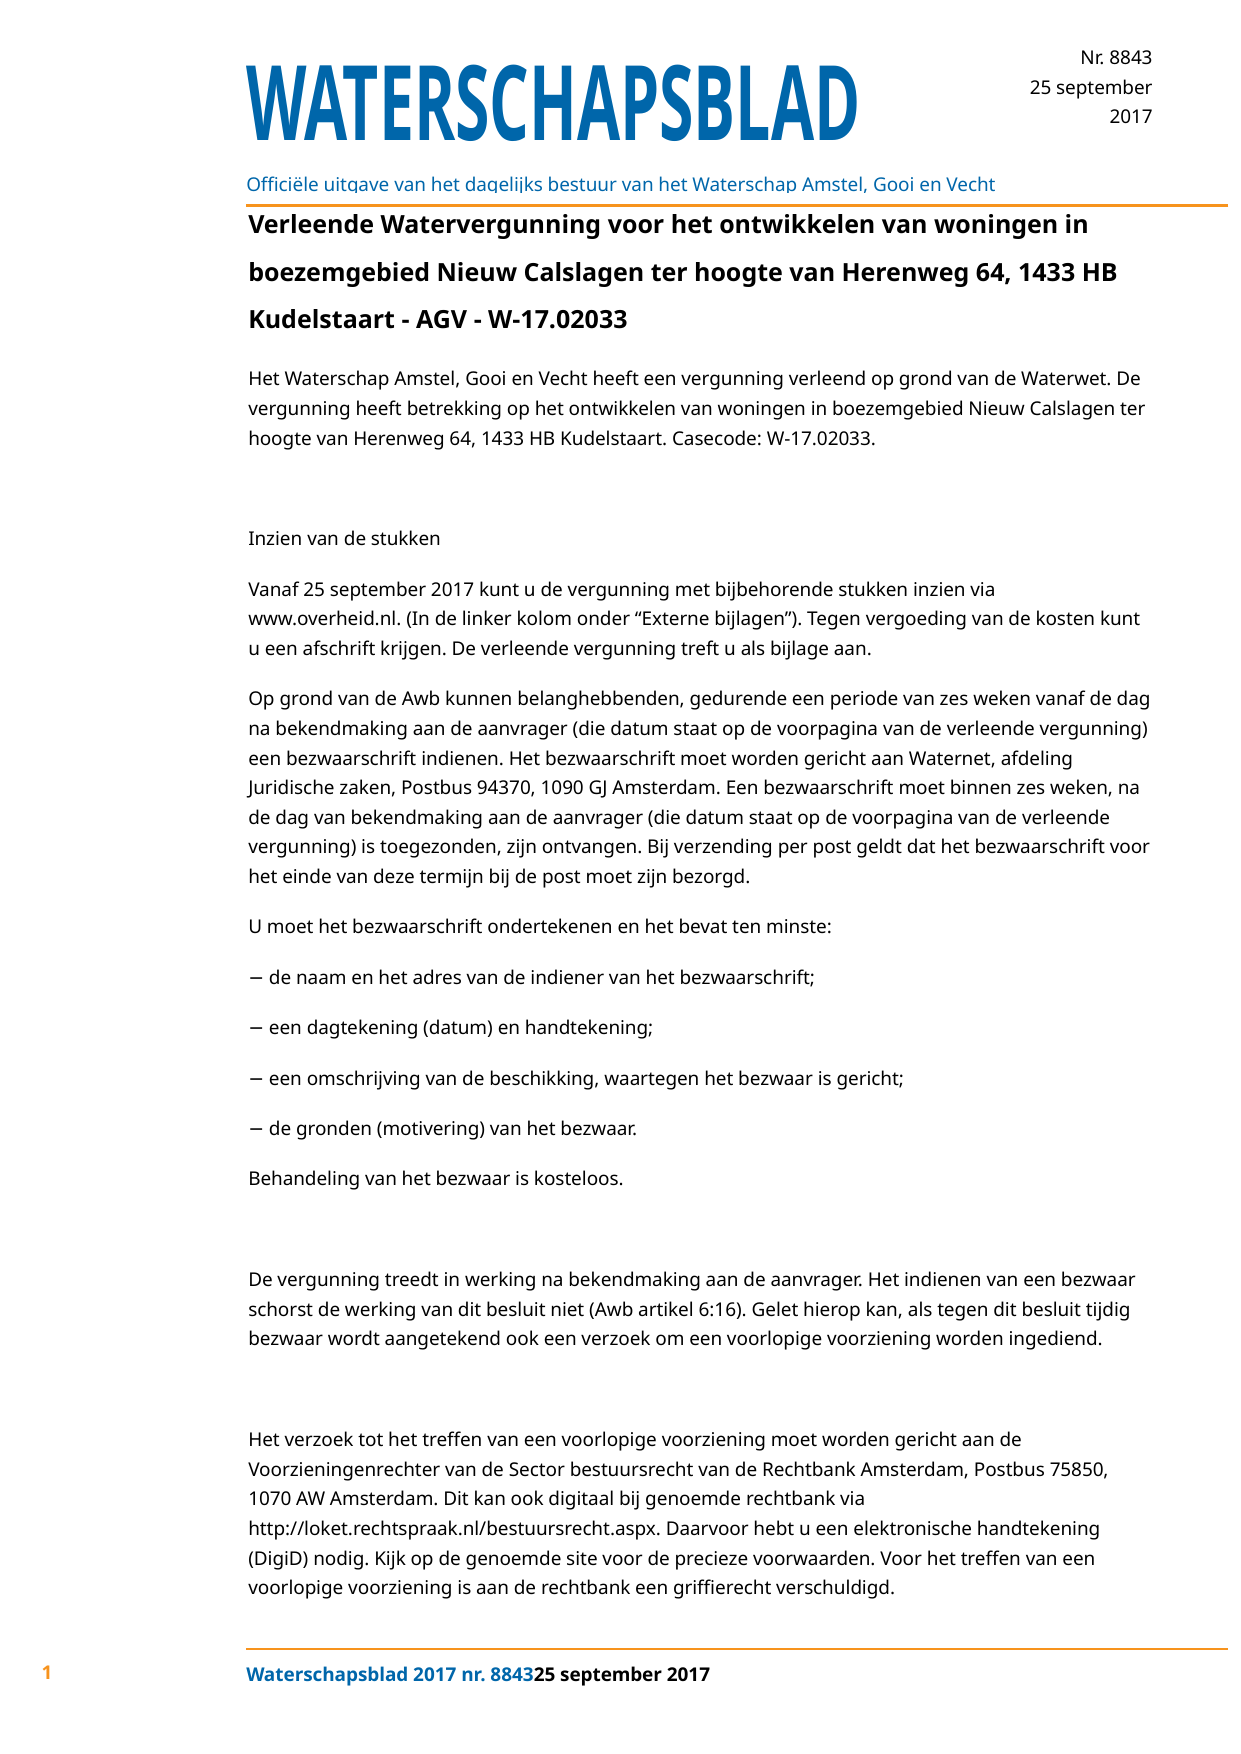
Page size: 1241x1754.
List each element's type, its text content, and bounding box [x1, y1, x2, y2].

text − de gronden (motivering) van het bezwaar. [248, 1115, 1152, 1141]
text De vergunning treedt in werking na bekendmaking aan de aanvrager. Het indienen van een bezwaar schorst de werking van dit besluit niet (Awb artikel 6:16). Gelet hierop kan, als tegen dit besluit tijdig bezwaar wordt aangetekend ook een verzoek om een voorlopige voorziening worden ingediend. [248, 1266, 1152, 1351]
text Vanaf 25 september 2017 kunt u de vergunning met bijbehorende stukken inzien via www.overheid.nl. (In de linker kolom onder “Externe bijlagen”). Tegen vergoeding van de kosten kunt u een afschrift krijgen. De verleende vergunning treft u als bijlage aan. [248, 576, 1152, 661]
picture [41, 47, 231, 172]
text Op grond van de Awb kunnen belanghebbenden, gedurende een periode van zes weken vanaf de dag na bekendmaking aan de aanvrager (die datum staat op de voorpagina van de verleende vergunning) een bezwaarschrift indienen. Het bezwaarschrift moet worden gericht aan Waternet, afdeling Juridische zaken, Postbus 94370, 1090 GJ Amsterdam. Een bezwaarschrift moet binnen zes weken, na de dag van bekendmaking aan de aanvrager (die datum staat op de voorpagina van de verleende vergunning) is toegezonden, zijn ontvangen. Bij verzending per post geldt dat het bezwaarschrift voor het einde van deze termijn bij de post moet zijn bezorgd. [248, 686, 1152, 889]
text Behandeling van het bezwaar is kosteloos. [248, 1166, 1152, 1191]
text − een omschrijving van de beschikking, waartegen het bezwaar is gericht; [248, 1065, 1152, 1090]
text Het verzoek tot het treffen van een voorlopige voorziening moet worden gericht aan de Voorzieningenrechter van de Sector bestuursrecht van de Rechtbank Amsterdam, Postbus 75850, 1070 AW Amsterdam. Dit kan ook digitaal bij genoemde rechtbank via http://loket.rechtspraak.nl/bestuursrecht.aspx. Daarvoor hebt u een elektronische handtekening (DigiD) nodig. Kijk op de genoemde site voor de precieze voorwaarden. Voor het treffen van een voorlopige voorziening is aan de rechtbank een griffierecht verschuldigd. [248, 1426, 1152, 1600]
text U moet het bezwaarschrift ondertekenen en het bevat ten minste: [248, 913, 1152, 939]
text − een dagtekening (datum) en handtekening; [248, 1014, 1152, 1040]
text Verleende Watervergunning voor het ontwikkelen van woningen in boezemgebied Nieuw Calslagen ter hoogte van Herenweg 64, 1433 HB Kudelstaart - AGV - W-17.02033 [248, 207, 1152, 336]
text Het Waterschap Amstel, Gooi en Vecht heeft een vergunning verleend op grond van de Waterwet. De vergunning heeft betrekking op het ontwikkelen van woningen in boezemgebied Nieuw Calslagen ter hoogte van Herenweg 64, 1433 HB Kudelstaart. Casecode: W-17.02033. [248, 366, 1152, 450]
text − de naam en het adres van de indiener van het bezwaarschrift; [248, 964, 1152, 989]
text Inzien van de stukken [248, 526, 1152, 551]
